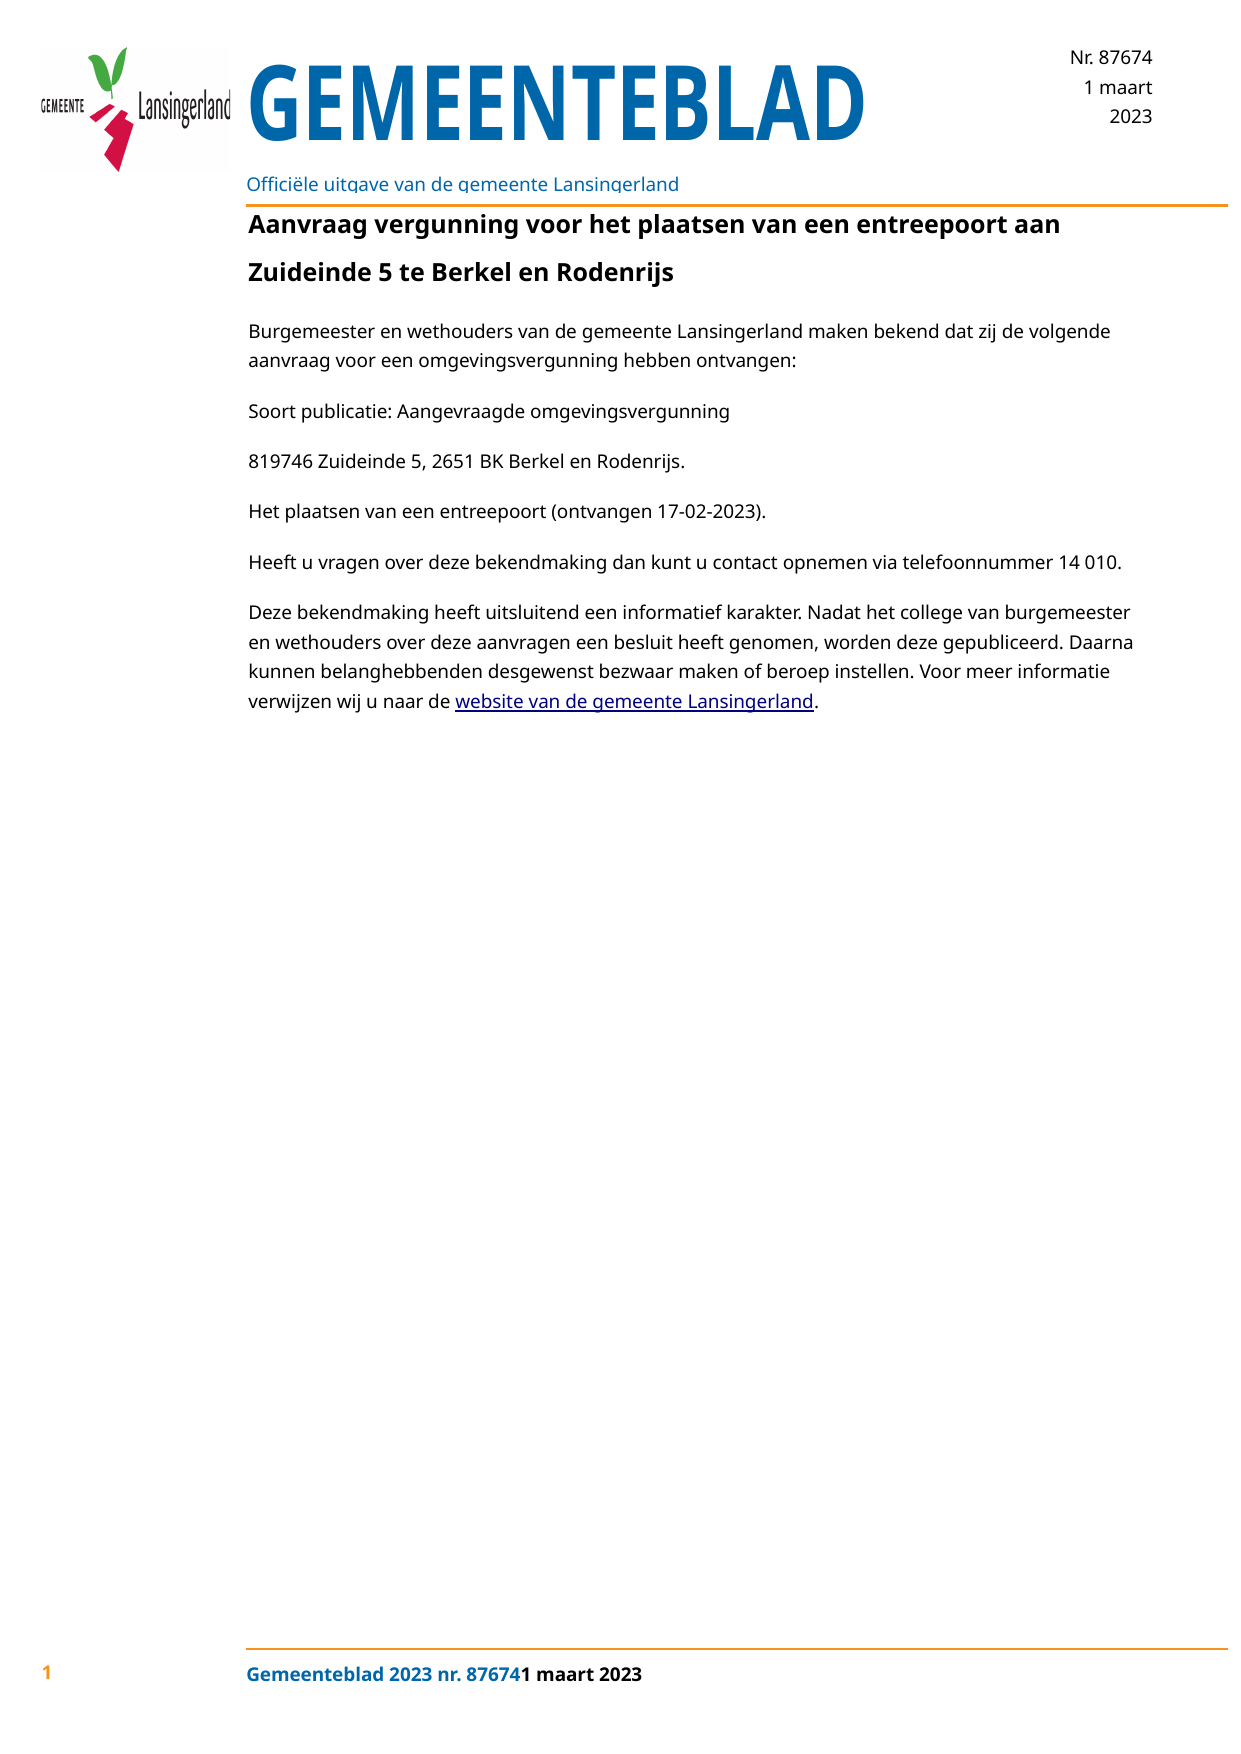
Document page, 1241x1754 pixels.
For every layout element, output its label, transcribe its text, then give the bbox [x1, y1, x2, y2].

text Aanvraag vergunning voor het plaatsen van een entreepoort aan Zuideinde 5 te Berkel en Rodenrijs [248, 207, 1152, 288]
text Burgemeester en wethouders van de gemeente Lansingerland maken bekend dat zij de volgende aanvraag voor een omgevingsvergunning hebben ontvangen: [248, 318, 1152, 373]
text Heeft u vragen over deze bekendmaking dan kunt u contact opnemen via telefoonnummer 14 010. [248, 549, 1152, 575]
text 819746 Zuideinde 5, 2651 BK Berkel en Rodenrijs. [248, 448, 1152, 474]
text Soort publicatie: Aangevraagde omgevingsvergunning [248, 398, 1152, 424]
picture [41, 47, 231, 172]
text Het plaatsen van een entreepoort (ontvangen 17-02-2023). [248, 499, 1152, 524]
text Deze bekendmaking heeft uitsluitend een informatief karakter. Nadat het college van burgemeester en wethouders over deze aanvragen een besluit heeft genomen, worden deze gepubliceerd. Daarna kunnen belanghebbenden desgewenst bezwaar maken of beroep instellen. Voor meer informatie verwijzen wij u naar de website van de gemeente Lansingerland. [248, 599, 1152, 714]
